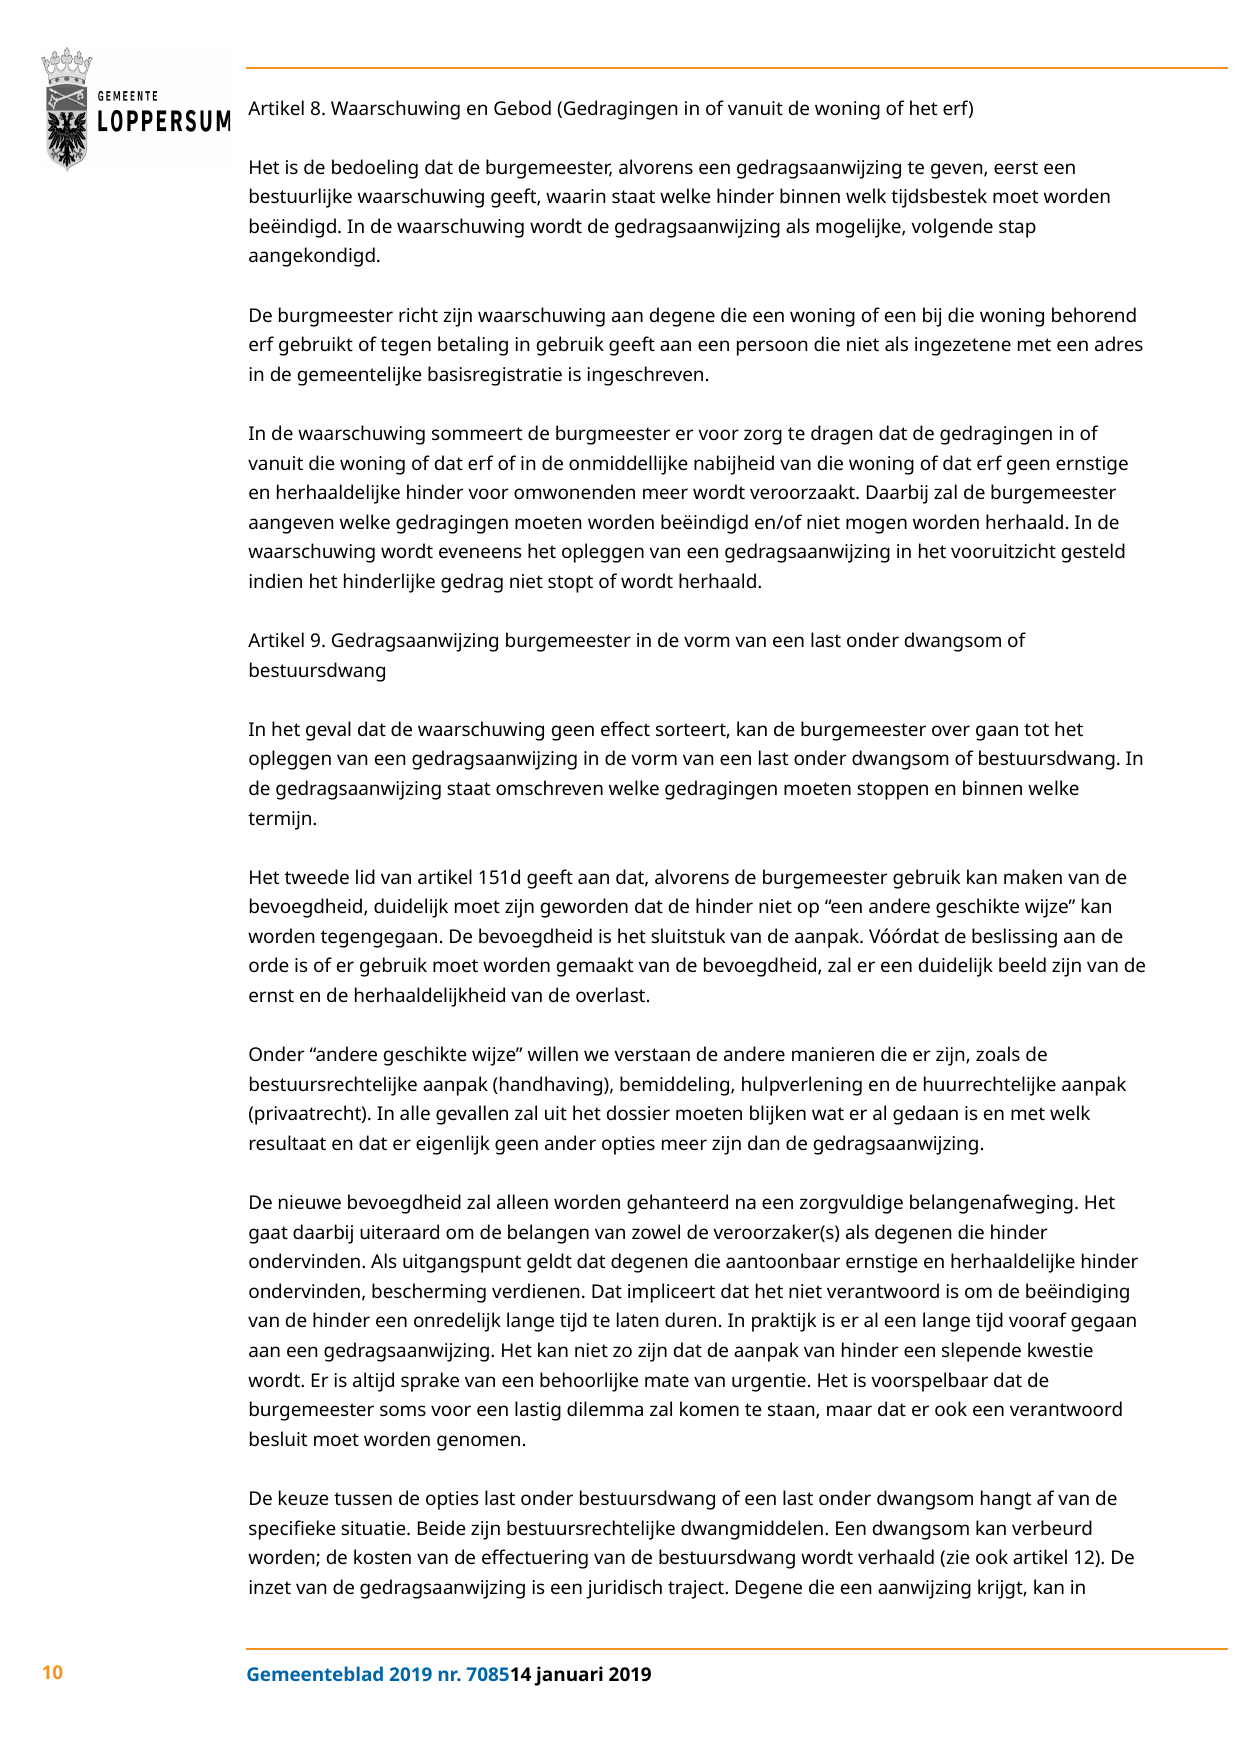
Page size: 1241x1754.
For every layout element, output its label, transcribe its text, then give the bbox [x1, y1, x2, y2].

text In de waarschuwing sommeert de burgmeester er voor zorg te dragen dat de gedragingen in of vanuit die woning of dat erf of in de onmiddellijke nabijheid van die woning of dat erf geen ernstige en herhaaldelijke hinder voor omwonenden meer wordt veroorzaakt. Daarbij zal de burgemeester aangeven welke gedragingen moeten worden beëindigd en/of niet mogen worden herhaald. In de waarschuwing wordt eveneens het opleggen van een gedragsaanwijzing in het vooruitzicht gesteld indien het hinderlijke gedrag niet stopt of wordt herhaald. [248, 420, 1152, 594]
text Onder “andere geschikte wijze” willen we verstaan de andere manieren die er zijn, zoals de bestuursrechtelijke aanpak (handhaving), bemiddeling, hulpverlening en de huurrechtelijke aanpak (privaatrecht). In alle gevallen zal uit het dossier moeten blijken wat er al gedaan is en met welk resultaat en dat er eigenlijk geen ander opties meer zijn dan de gedragsaanwijzing. [248, 1041, 1152, 1156]
text De burgmeester richt zijn waarschuwing aan degene die een woning of een bij die woning behorend erf gebruikt of tegen betaling in gebruik geeft aan een persoon die niet als ingezetene met een adres in de gemeentelijke basisregistratie is ingeschreven. [248, 302, 1152, 387]
text Artikel 8. Waarschuwing en Gebod (Gedragingen in of vanuit de woning of het erf) [248, 95, 1152, 121]
text Artikel 9. Gedragsaanwijzing burgemeester in de vorm van een last onder dwangsom of bestuursdwang [248, 627, 1152, 683]
text De keuze tussen de opties last onder bestuursdwang of een last onder dwangsom hangt af van de specifieke situatie. Beide zijn bestuursrechtelijke dwangmiddelen. Een dwangsom kan verbeurd worden; de kosten van de effectuering van de bestuursdwang wordt verhaald (zie ook artikel 12). De inzet van de gedragsaanwijzing is een juridisch traject. Degene die een aanwijzing krijgt, kan in [248, 1485, 1152, 1600]
text Het is de bedoeling dat de burgemeester, alvorens een gedragsaanwijzing te geven, eerst een bestuurlijke waarschuwing geeft, waarin staat welke hinder binnen welk tijdsbestek moet worden beëindigd. In de waarschuwing wordt de gedragsaanwijzing als mogelijke, volgende stap aangekondigd. [248, 154, 1152, 268]
text Het tweede lid van artikel 151d geeft aan dat, alvorens de burgemeester gebruik kan maken van de bevoegdheid, duidelijk moet zijn geworden dat de hinder niet op “een andere geschikte wijze” kan worden tegengegaan. De bevoegdheid is het sluitstuk van de aanpak. Vóórdat de beslissing aan de orde is of er gebruik moet worden gemaakt van de bevoegdheid, zal er een duidelijk beeld zijn van de ernst en de herhaaldelijkheid van de overlast. [248, 864, 1152, 1008]
text In het geval dat de waarschuwing geen effect sorteert, kan de burgemeester over gaan tot het opleggen van een gedragsaanwijzing in de vorm van een last onder dwangsom of bestuursdwang. In de gedragsaanwijzing staat omschreven welke gedragingen moeten stoppen en binnen welke termijn. [248, 716, 1152, 831]
picture [41, 47, 231, 172]
text De nieuwe bevoegdheid zal alleen worden gehanteerd na een zorgvuldige belangenafweging. Het gaat daarbij uiteraard om de belangen van zowel de veroorzaker(s) als degenen die hinder ondervinden. Als uitgangspunt geldt dat degenen die aantoonbaar ernstige en herhaaldelijke hinder ondervinden, bescherming verdienen. Dat impliceert dat het niet verantwoord is om de beëindiging van de hinder een onredelijk lange tijd te laten duren. In praktijk is er al een lange tijd vooraf gegaan aan een gedragsaanwijzing. Het kan niet zo zijn dat de aanpak van hinder een slepende kwestie wordt. Er is altijd sprake van een behoorlijke mate van urgentie. Het is voorspelbaar dat de burgemeester soms voor een lastig dilemma zal komen te staan, maar dat er ook een verantwoord besluit moet worden genomen. [248, 1189, 1152, 1452]
